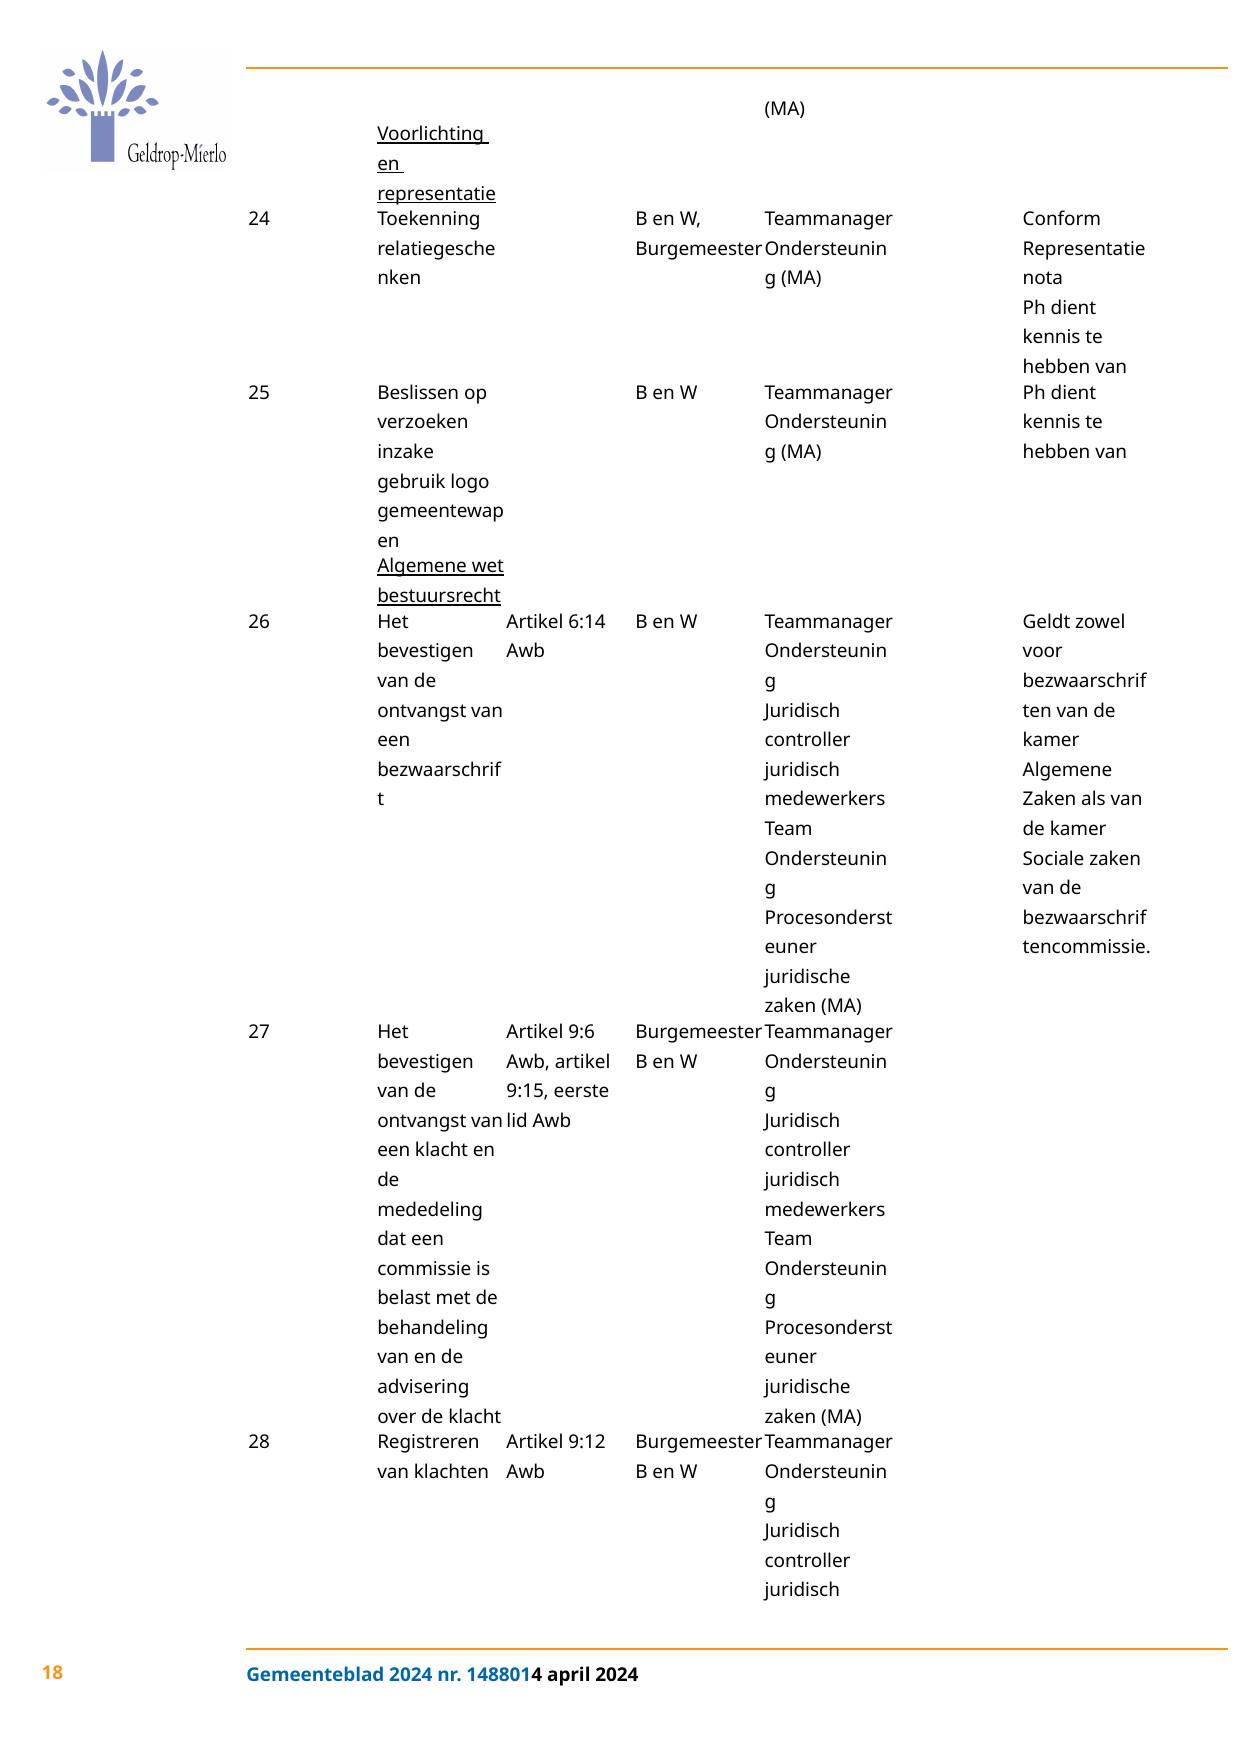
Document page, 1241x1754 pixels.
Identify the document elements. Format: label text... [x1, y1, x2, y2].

table_cell [635, 95, 764, 121]
table_cell [635, 553, 764, 608]
table_cell [894, 553, 1022, 608]
table_cell [894, 379, 1022, 553]
table_cell 28 [248, 1429, 377, 1602]
table_cell B en W [635, 379, 764, 553]
table_cell B en W, Burgemeester [635, 205, 764, 379]
table_cell [764, 121, 893, 205]
table_cell [248, 121, 377, 205]
table_cell [1023, 95, 1152, 121]
table_cell Burgemeester B en W [635, 1018, 764, 1429]
table_cell [506, 379, 635, 553]
table_cell [894, 205, 1022, 379]
table_cell Teammanager Ondersteuning (MA) [764, 205, 893, 379]
table_cell Voorlichting en representatie [377, 121, 506, 205]
table_cell Het bevestigen van de ontvangst van een bezwaarschrift [377, 608, 506, 1018]
table_cell [377, 95, 506, 121]
table_cell Teammanager Ondersteuning (MA) [764, 379, 893, 553]
table_cell Beslissen op verzoeken inzake gebruik logo gemeentewapen [377, 379, 506, 553]
table_cell [506, 95, 635, 121]
table_cell [894, 1018, 1022, 1429]
table_cell Teammanager Ondersteuning Juridisch controller juridisch [764, 1429, 893, 1602]
table_cell Burgemeester B en W [635, 1429, 764, 1602]
table_cell B en W [635, 608, 764, 1018]
table_cell Artikel 9:12 Awb [506, 1429, 635, 1602]
table_cell [1023, 121, 1152, 205]
table_cell 24 [248, 205, 377, 379]
picture [41, 47, 231, 172]
table_cell Ph dient kennis te hebben van [1023, 379, 1152, 553]
table_cell [894, 95, 1022, 121]
table_cell Teammanager Ondersteuning Juridisch controller juridisch medewerkers Team Ondersteuning Procesondersteuner juridische zaken (MA) [764, 608, 893, 1018]
table_cell [764, 553, 893, 608]
table_cell Geldt zowel voor bezwaarschriften van de kamer Algemene Zaken als van de kamer Sociale zaken van de bezwaarschriftencommissie. [1023, 608, 1152, 1018]
table_cell [1023, 1429, 1152, 1602]
table_cell [248, 553, 377, 608]
table_cell 27 [248, 1018, 377, 1429]
table_cell 26 [248, 608, 377, 1018]
table_cell (MA) [764, 95, 893, 121]
table_cell [506, 121, 635, 205]
table_cell [1023, 553, 1152, 608]
table_cell Algemene wet bestuursrecht [377, 553, 506, 608]
table_cell [894, 121, 1022, 205]
table_cell Conform Representatienota Ph dient kennis te hebben van [1023, 205, 1152, 379]
table_cell Registreren van klachten [377, 1429, 506, 1602]
table_cell Toekenning relatiegeschenken [377, 205, 506, 379]
table_cell 25 [248, 379, 377, 553]
table_cell [894, 608, 1022, 1018]
table_cell [894, 1429, 1022, 1602]
table_cell Teammanager Ondersteuning Juridisch controller juridisch medewerkers Team Ondersteuning Procesondersteuner juridische zaken (MA) [764, 1018, 893, 1429]
table_cell [635, 121, 764, 205]
table_cell Artikel 9:6 Awb, artikel 9:15, eerste lid Awb [506, 1018, 635, 1429]
table_cell Artikel 6:14 Awb [506, 608, 635, 1018]
table_cell Het bevestigen van de ontvangst van een klacht en de mededeling dat een commissie is belast met de behandeling van en de advisering over de klacht [377, 1018, 506, 1429]
table_cell [506, 553, 635, 608]
table_cell [1023, 1018, 1152, 1429]
table_cell [506, 205, 635, 379]
table_cell [248, 95, 377, 121]
